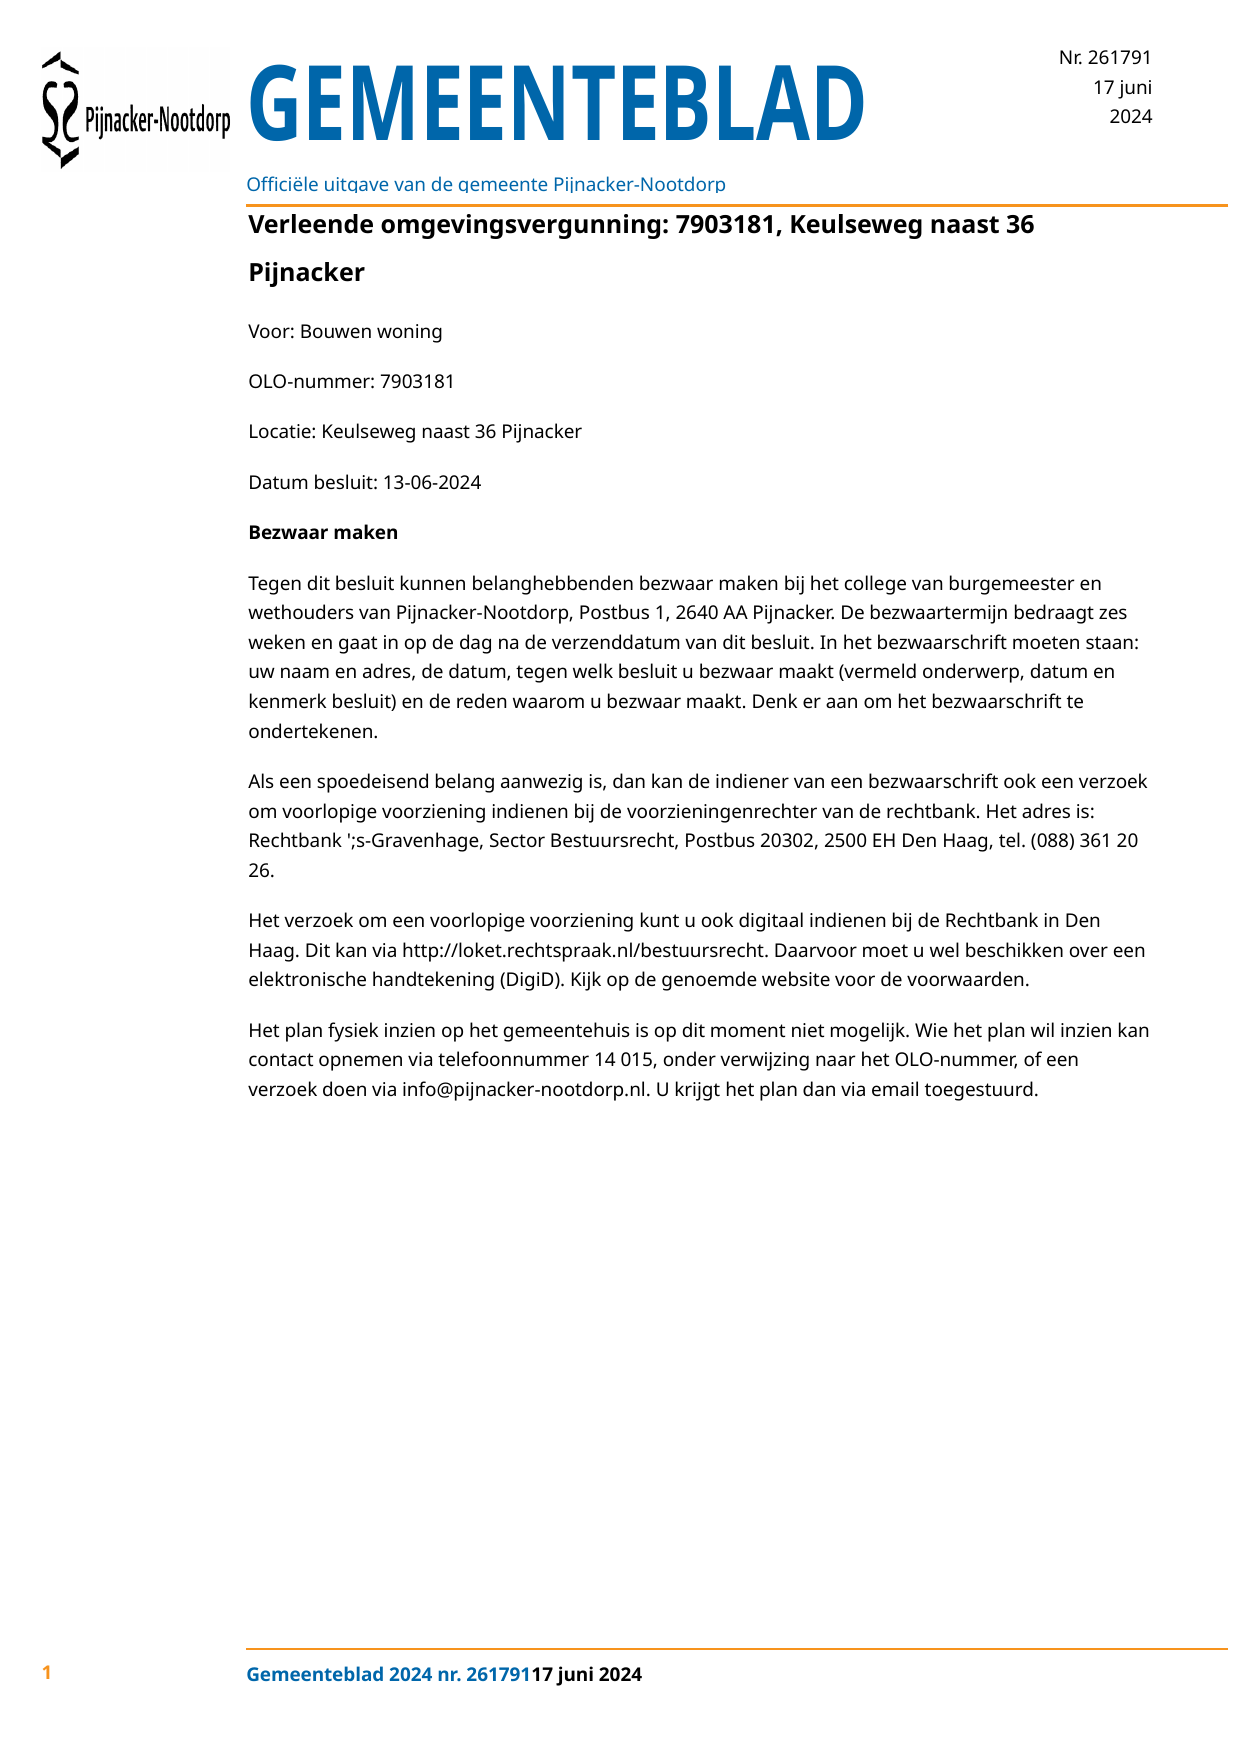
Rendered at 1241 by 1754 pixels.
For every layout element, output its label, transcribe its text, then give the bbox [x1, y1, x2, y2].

text Voor: Bouwen woning [248, 318, 1152, 344]
text Bezwaar maken [248, 519, 1152, 545]
text Het verzoek om een voorlopige voorziening kunt u ook digitaal indienen bij de Rechtbank in Den Haag. Dit kan via http://loket.rechtspraak.nl/bestuursrecht. Daarvoor moet u wel beschikken over een elektronische handtekening (DigiD). Kijk op de genoemde website voor de voorwaarden. [248, 907, 1152, 992]
text Locatie: Keulseweg naast 36 Pijnacker [248, 419, 1152, 444]
text Als een spoedeisend belang aanwezig is, dan kan de indiener van een bezwaarschrift ook een verzoek om voorlopige voorziening indienen bij de voorzieningenrechter van de rechtbank. Het adres is: Rechtbank ';s-Gravenhage, Sector Bestuursrecht, Postbus 20302, 2500 EH Den Haag, tel. (088) 361 20 26. [248, 768, 1152, 883]
text Tegen dit besluit kunnen belanghebbenden bezwaar maken bij het college van burgemeester en wethouders van Pijnacker-Nootdorp, Postbus 1, 2640 AA Pijnacker. De bezwaartermijn bedraagt zes weken en gaat in op de dag na de verzenddatum van dit besluit. In het bezwaarschrift moeten staan: uw naam en adres, de datum, tegen welk besluit u bezwaar maakt (vermeld onderwerp, datum en kenmerk besluit) en de reden waarom u bezwaar maakt. Denk er aan om het bezwaarschrift te ondertekenen. [248, 570, 1152, 744]
text Verleende omgevingsvergunning: 7903181, Keulseweg naast 36 Pijnacker [248, 207, 1152, 288]
text Het plan fysiek inzien op het gemeentehuis is op dit moment niet mogelijk. Wie het plan wil inzien kan contact opnemen via telefoonnummer 14 015, onder verwijzing naar het OLO-nummer, of een verzoek doen via info@pijnacker-nootdorp.nl. U krijgt het plan dan via email toegestuurd. [248, 1017, 1152, 1102]
text OLO-nummer: 7903181 [248, 368, 1152, 394]
text Datum besluit: 13-06-2024 [248, 469, 1152, 495]
picture [41, 47, 231, 172]
